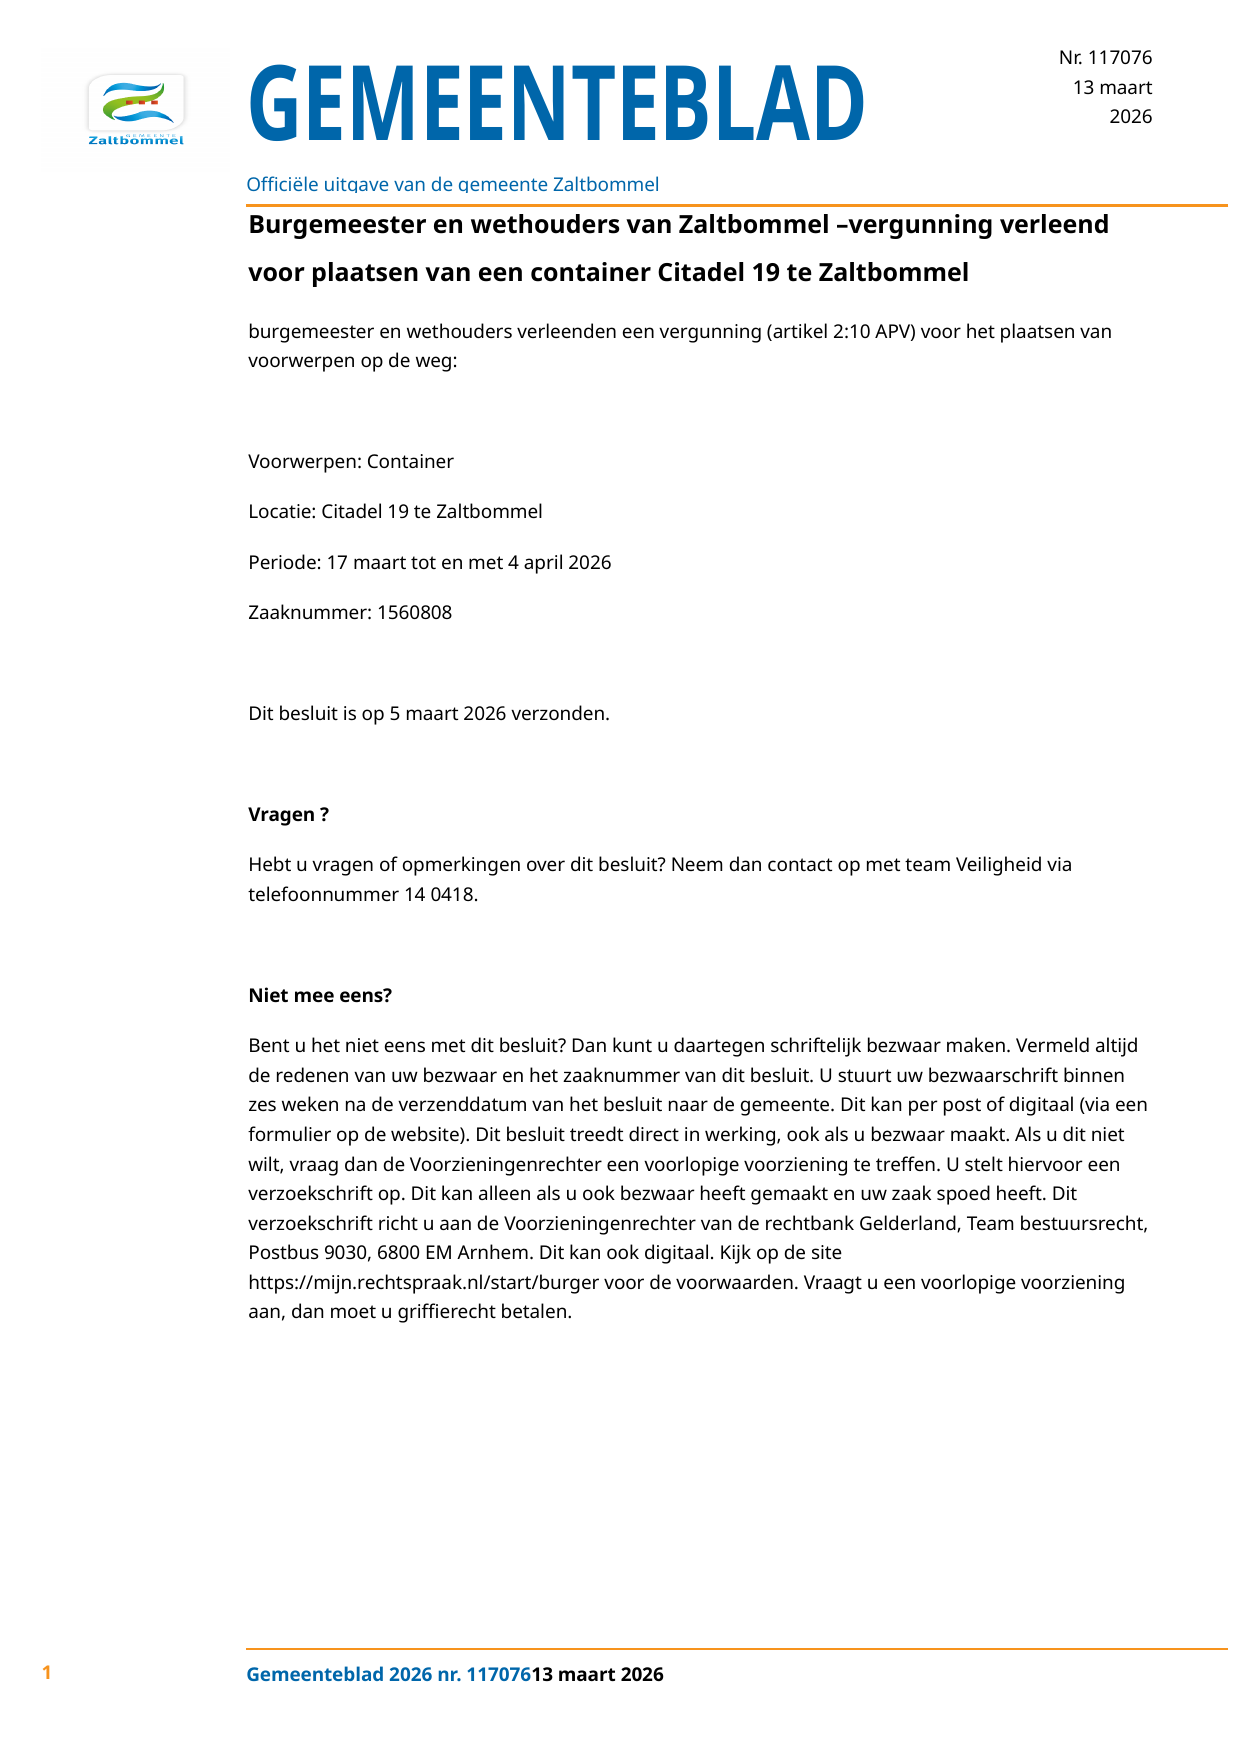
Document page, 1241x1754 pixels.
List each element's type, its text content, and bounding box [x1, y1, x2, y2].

text Vragen ? [248, 801, 1152, 827]
text burgemeester en wethouders verleenden een vergunning (artikel 2:10 APV) voor het plaatsen van voorwerpen op de weg: [248, 318, 1152, 373]
text Burgemeester en wethouders van Zaltbommel –vergunning verleend voor plaatsen van een container Citadel 19 te Zaltbommel [248, 207, 1152, 288]
text Hebt u vragen of opmerkingen over dit besluit? Neem dan contact op met team Veiligheid via telefoonnummer 14 0418. [248, 852, 1152, 907]
text Zaaknummer: 1560808 [248, 599, 1152, 625]
text Dit besluit is op 5 maart 2026 verzonden. [248, 700, 1152, 726]
text Voorwerpen: Container [248, 448, 1152, 474]
text Locatie: Citadel 19 te Zaltbommel [248, 499, 1152, 524]
text Niet mee eens? [248, 982, 1152, 1008]
text Periode: 17 maart tot en met 4 april 2026 [248, 549, 1152, 575]
text Bent u het niet eens met dit besluit? Dan kunt u daartegen schriftelijk bezwaar maken. Vermeld altijd de redenen van uw bezwaar en het zaaknummer van dit besluit. U stuurt uw bezwaarschrift binnen zes weken na de verzenddatum van het besluit naar de gemeente. Dit kan per post of digitaal (via een formulier op de website). Dit besluit treedt direct in werking, ook als u bezwaar maakt. Als u dit niet wilt, vraag dan de Voorzieningenrechter een voorlopige voorziening te treffen. U stelt hiervoor een verzoekschrift op. Dit kan alleen als u ook bezwaar heeft gemaakt en uw zaak spoed heeft. Dit verzoekschrift richt u aan de Voorzieningenrechter van de rechtbank Gelderland, Team bestuursrecht, Postbus 9030, 6800 EM Arnhem. Dit kan ook digitaal. Kijk op de site https://mijn.rechtspraak.nl/start/burger voor de voorwaarden. Vraagt u een voorlopige voorziening aan, dan moet u griffierecht betalen. [248, 1032, 1152, 1324]
picture [41, 47, 231, 172]
